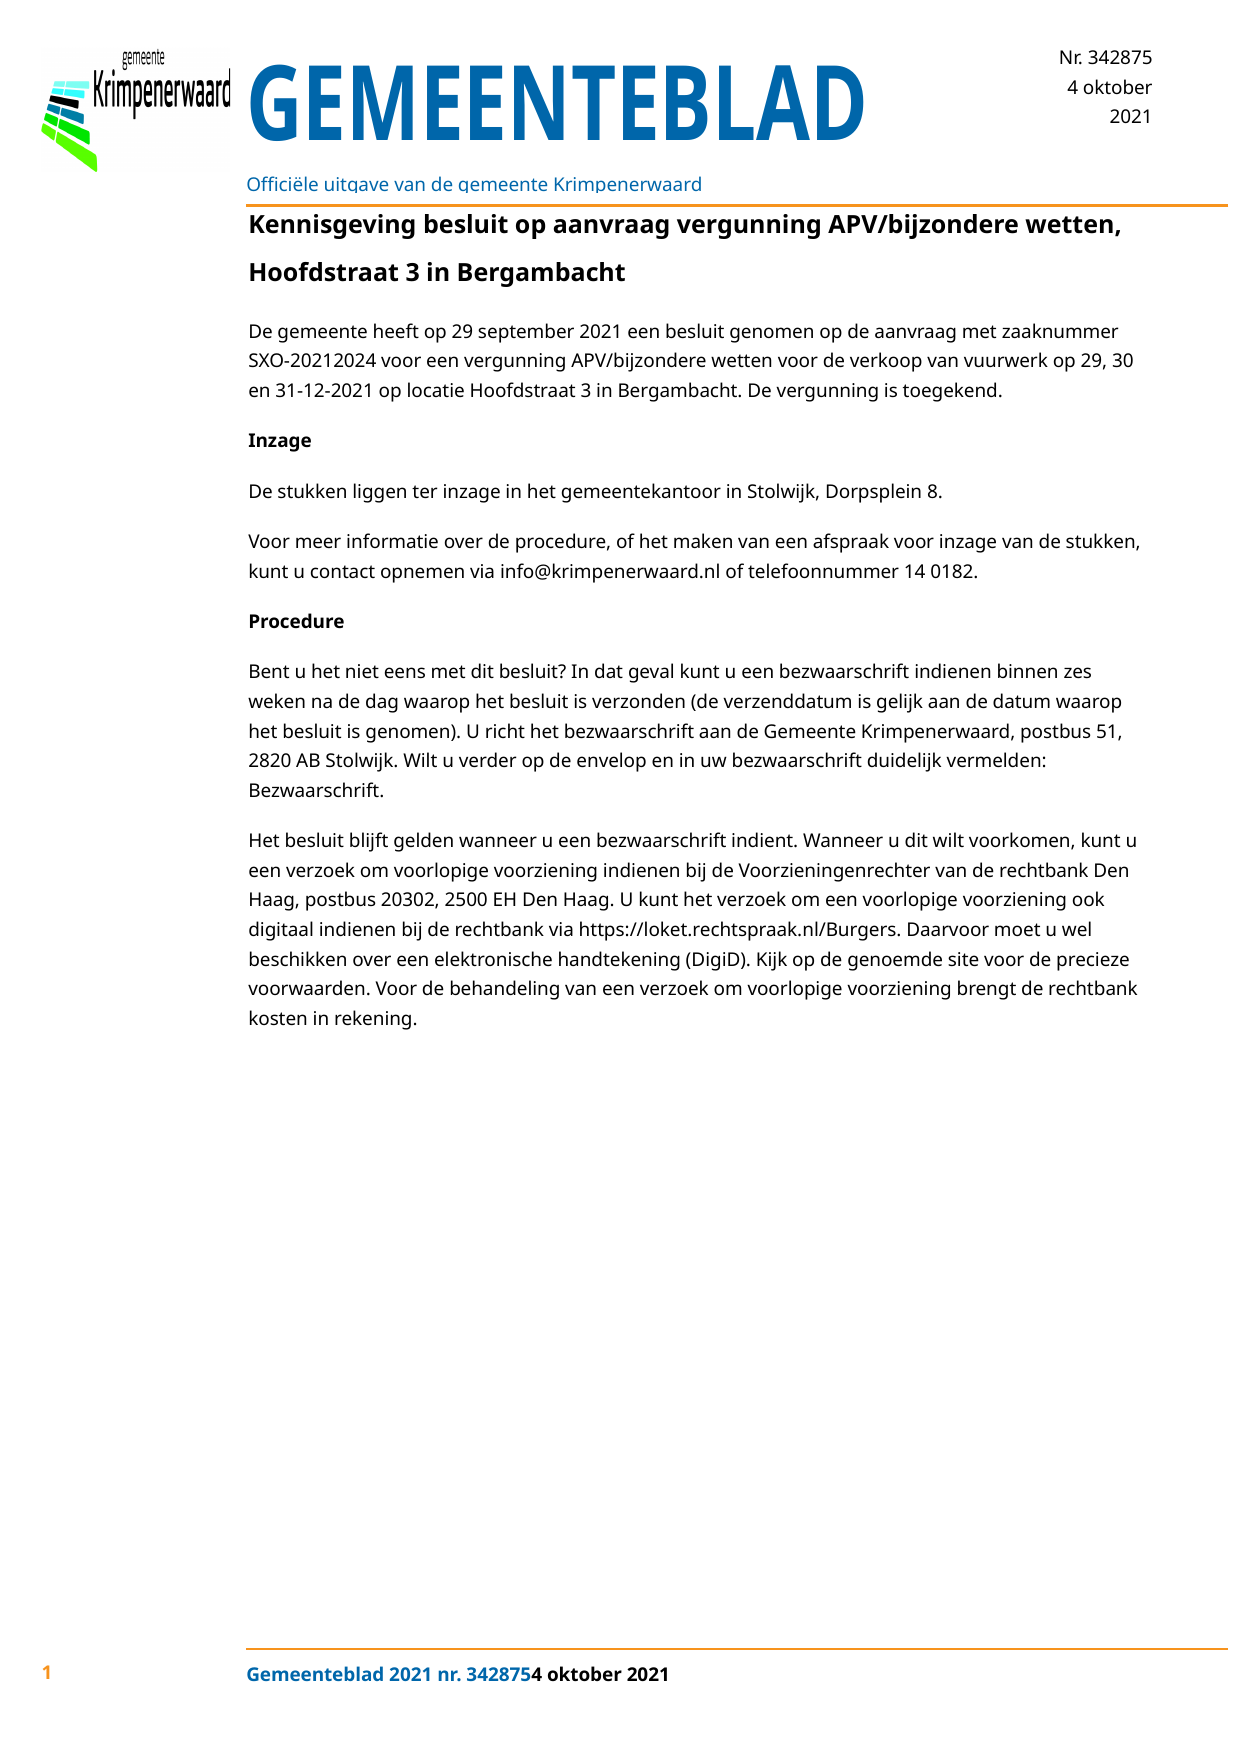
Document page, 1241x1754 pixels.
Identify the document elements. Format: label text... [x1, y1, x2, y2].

text Procedure [248, 608, 1152, 634]
text Inzage [248, 427, 1152, 453]
picture [41, 47, 231, 172]
text Bent u het niet eens met dit besluit? In dat geval kunt u een bezwaarschrift indienen binnen zes weken na de dag waarop het besluit is verzonden (de verzenddatum is gelijk aan de datum waarop het besluit is genomen). U richt het bezwaarschrift aan de Gemeente Krimpenerwaard, postbus 51, 2820 AB Stolwijk. Wilt u verder op de envelop en in uw bezwaarschrift duidelijk vermelden: Bezwaarschrift. [248, 659, 1152, 803]
text Voor meer informatie over de procedure, of het maken van een afspraak voor inzage van de stukken, kunt u contact opnemen via info@krimpenerwaard.nl of telefoonnummer 14 0182. [248, 528, 1152, 584]
text De stukken liggen ter inzage in het gemeentekantoor in Stolwijk, Dorpsplein 8. [248, 478, 1152, 504]
text De gemeente heeft op 29 september 2021 een besluit genomen op de aanvraag met zaaknummer SXO-20212024 voor een vergunning APV/bijzondere wetten voor de verkoop van vuurwerk op 29, 30 en 31-12-2021 op locatie Hoofdstraat 3 in Bergambacht. De vergunning is toegekend. [248, 318, 1152, 403]
text Kennisgeving besluit op aanvraag vergunning APV/bijzondere wetten, Hoofdstraat 3 in Bergambacht [248, 207, 1152, 288]
text Het besluit blijft gelden wanneer u een bezwaarschrift indient. Wanneer u dit wilt voorkomen, kunt u een verzoek om voorlopige voorziening indienen bij de Voorzieningenrechter van de rechtbank Den Haag, postbus 20302, 2500 EH Den Haag. U kunt het verzoek om een voorlopige voorziening ook digitaal indienen bij de rechtbank via https://loket.rechtspraak.nl/Burgers. Daarvoor moet u wel beschikken over een elektronische handtekening (DigiD). Kijk op de genoemde site voor de precieze voorwaarden. Voor de behandeling van een verzoek om voorlopige voorziening brengt de rechtbank kosten in rekening. [248, 827, 1152, 1031]
